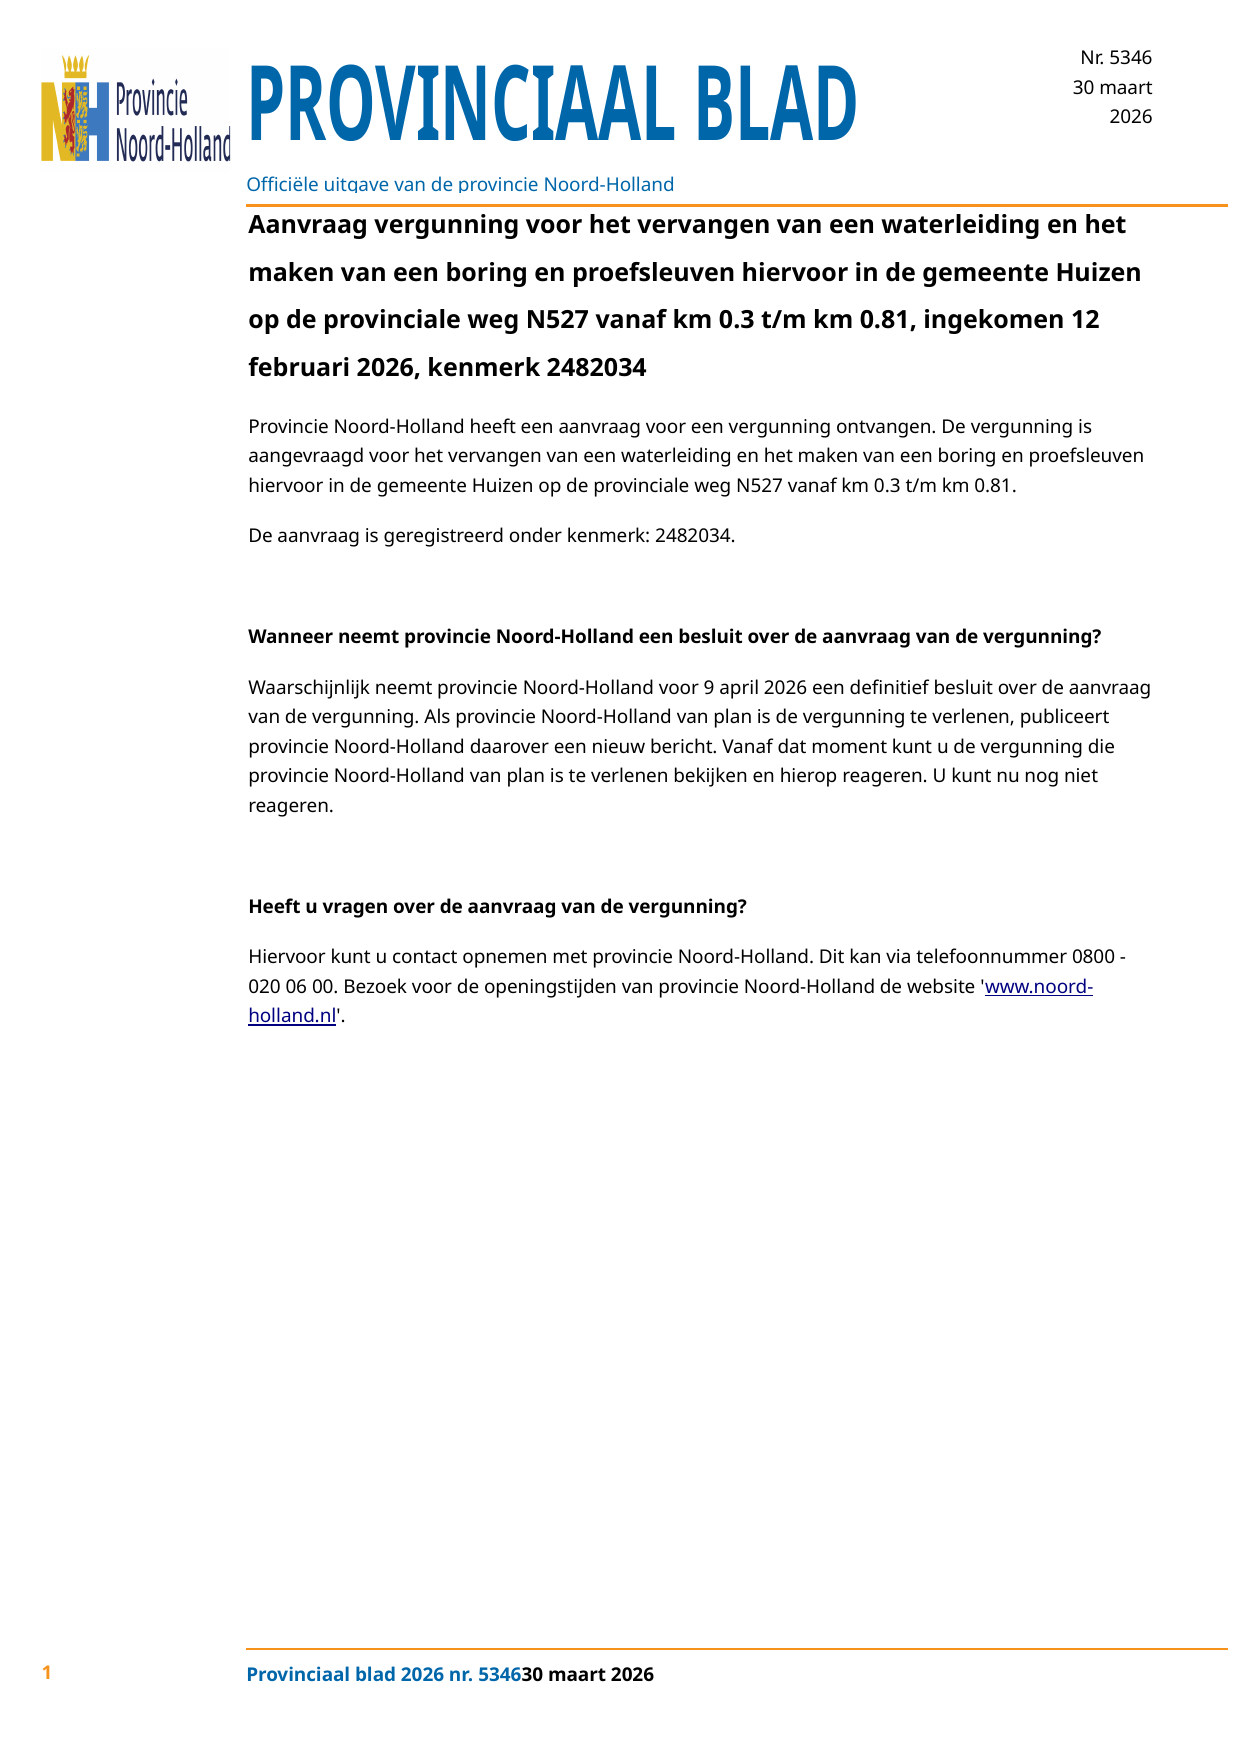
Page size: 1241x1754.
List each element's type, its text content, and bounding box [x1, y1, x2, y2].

text Aanvraag vergunning voor het vervangen van een waterleiding en het maken van een boring en proefsleuven hiervoor in de gemeente Huizen op de provinciale weg N527 vanaf km 0.3 t/m km 0.81, ingekomen 12 februari 2026, kenmerk 2482034 [248, 207, 1152, 384]
text Heeft u vragen over de aanvraag van de vergunning? [248, 893, 1152, 919]
text Hiervoor kunt u contact opnemen met provincie Noord-Holland. Dit kan via telefoonnummer 0800 - 020 06 00. Bezoek voor de openingstijden van provincie Noord-Holland de website 'www.noord-holland.nl'. [248, 943, 1152, 1028]
picture [41, 47, 231, 172]
text De aanvraag is geregistreerd onder kenmerk: 2482034. [248, 523, 1152, 548]
text Waarschijnlijk neemt provincie Noord-Holland voor 9 april 2026 een definitief besluit over de aanvraag van de vergunning. Als provincie Noord-Holland van plan is de vergunning te verlenen, publiceert provincie Noord-Holland daarover een nieuw bericht. Vanaf dat moment kunt u de vergunning die provincie Noord-Holland van plan is te verlenen bekijken en hierop reageren. U kunt nu nog niet reageren. [248, 674, 1152, 818]
text Wanneer neemt provincie Noord-Holland een besluit over de aanvraag van de vergunning? [248, 623, 1152, 649]
text Provincie Noord-Holland heeft een aanvraag voor een vergunning ontvangen. De vergunning is aangevraagd voor het vervangen van een waterleiding en het maken van een boring en proefsleuven hiervoor in de gemeente Huizen op de provinciale weg N527 vanaf km 0.3 t/m km 0.81. [248, 413, 1152, 498]
